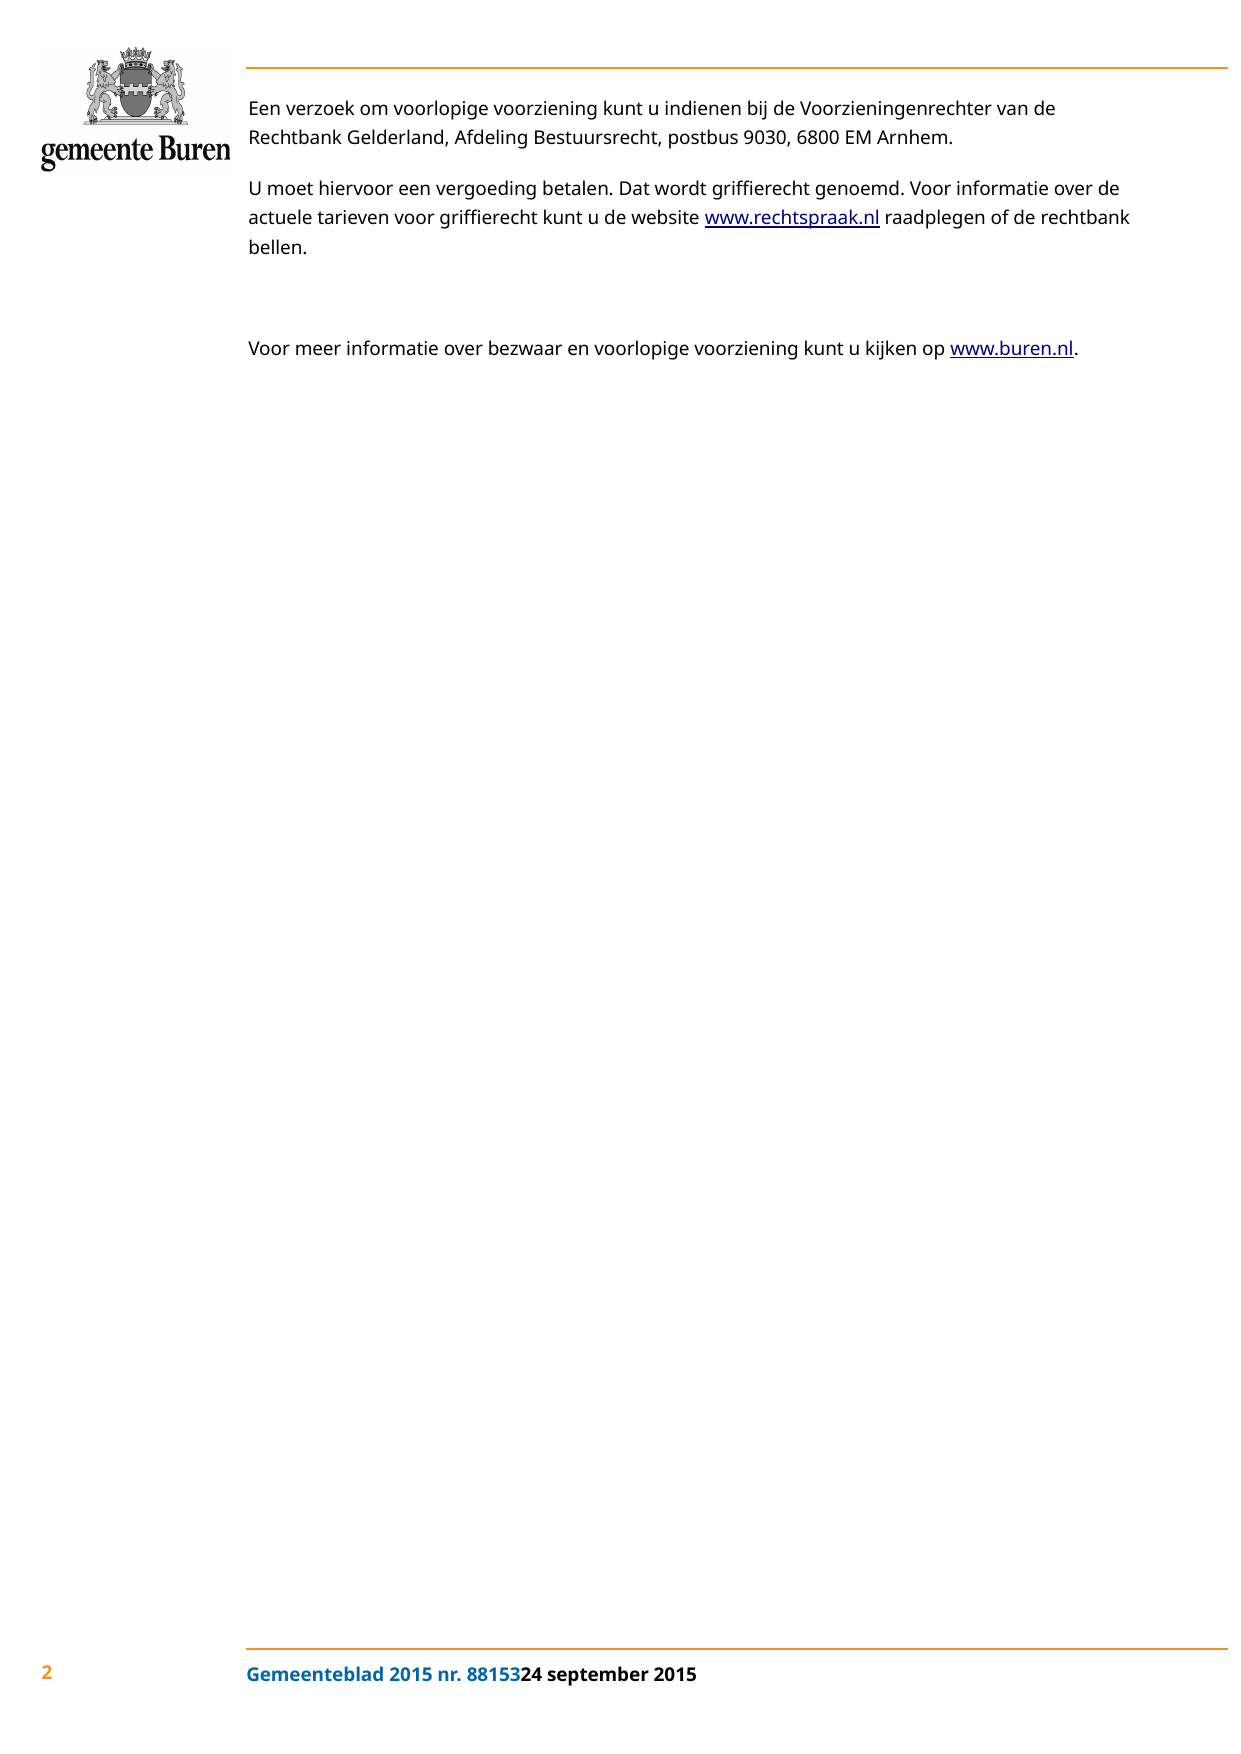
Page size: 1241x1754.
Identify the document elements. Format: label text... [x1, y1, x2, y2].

text Een verzoek om voorlopige voorziening kunt u indienen bij de Voorzieningenrechter van de Rechtbank Gelderland, Afdeling Bestuursrecht, postbus 9030, 6800 EM Arnhem. [248, 95, 1152, 150]
text Voor meer informatie over bezwaar en voorlopige voorziening kunt u kijken op www.buren.nl. [248, 335, 1152, 361]
text U moet hiervoor een vergoeding betalen. Dat wordt griffierecht genoemd. Voor informatie over de actuele tarieven voor griffierecht kunt u de website www.rechtspraak.nl raadplegen of de rechtbank bellen. [248, 175, 1152, 260]
picture [41, 47, 231, 172]
